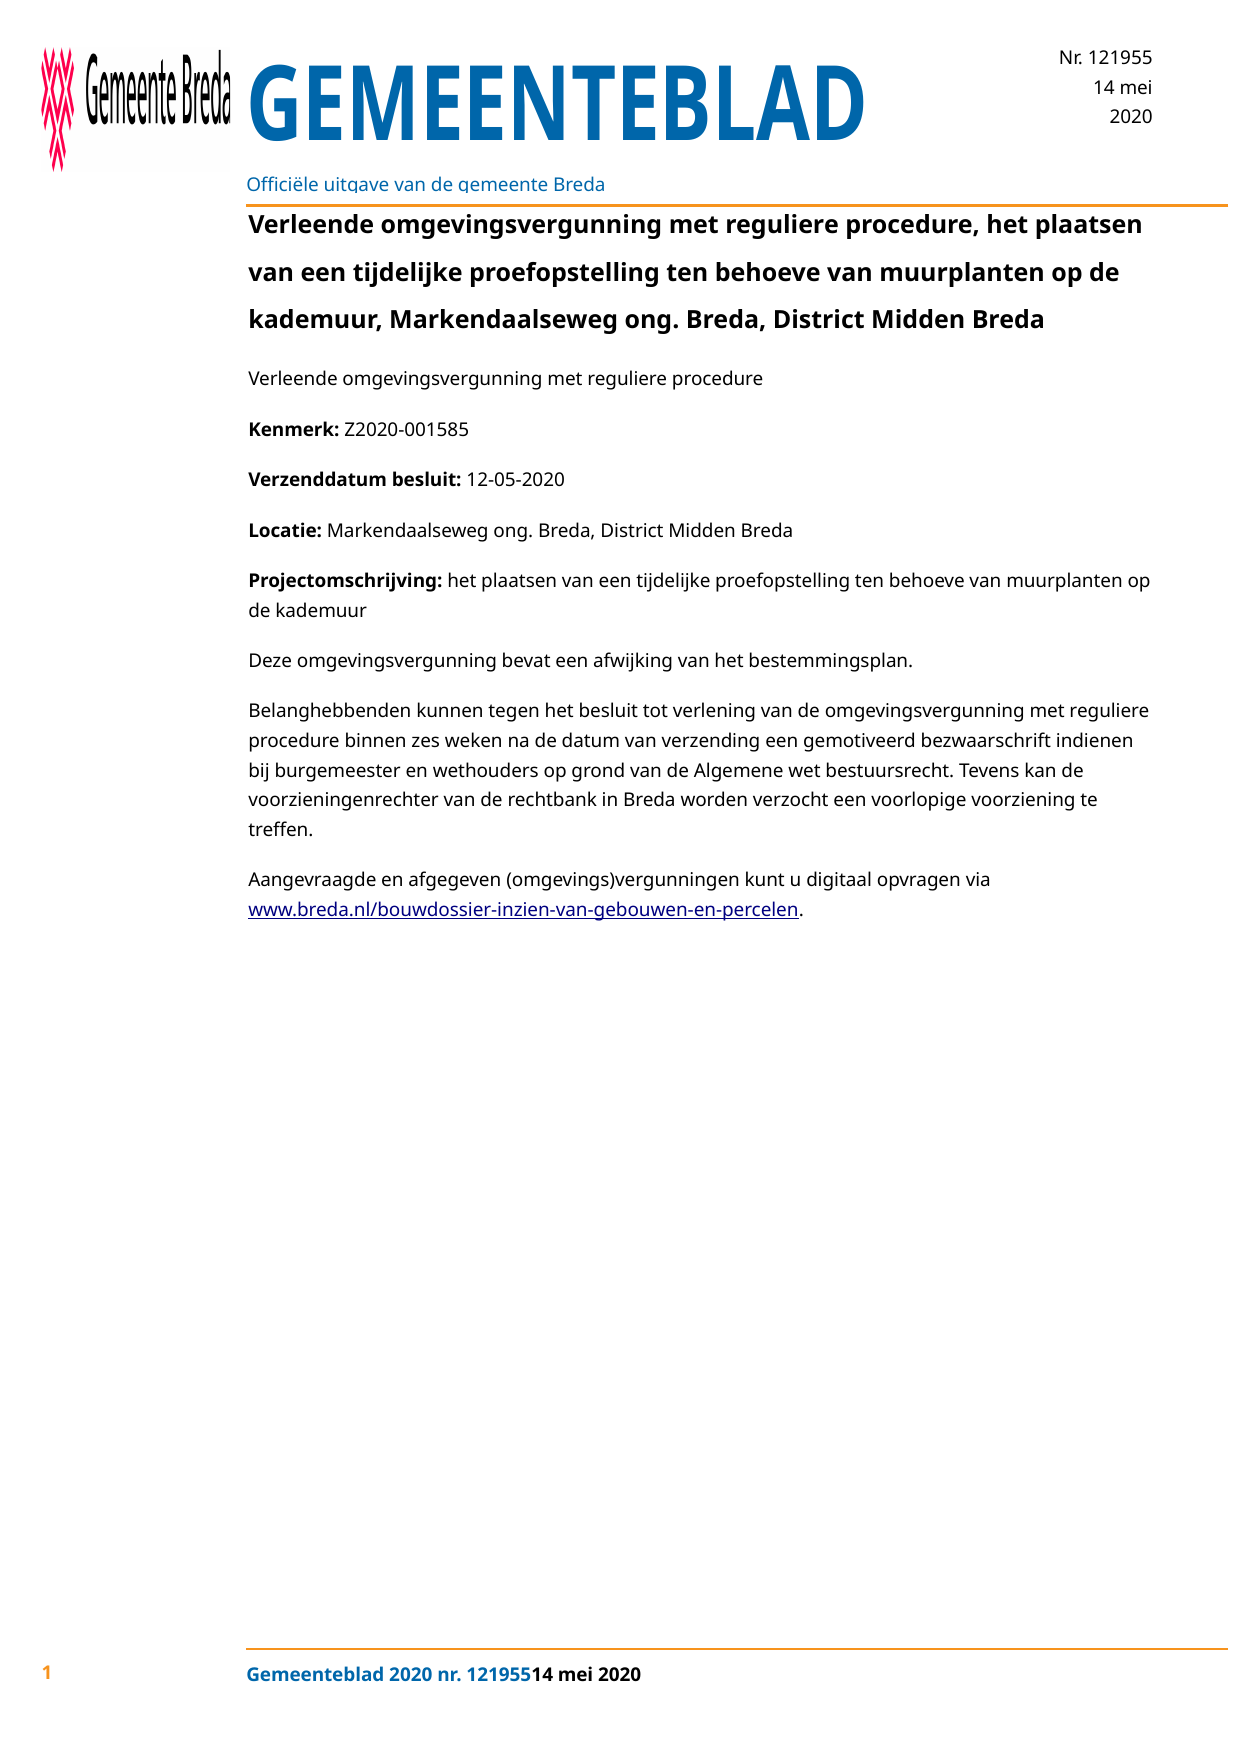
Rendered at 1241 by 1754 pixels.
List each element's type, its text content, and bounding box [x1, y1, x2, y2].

text Deze omgevingsvergunning bevat een afwijking van het bestemmingsplan. [248, 647, 1152, 673]
text Kenmerk: Z2020-001585 [248, 416, 1152, 442]
text Aangevraagde en afgegeven (omgevings)vergunningen kunt u digitaal opvragen via www.breda.nl/bouwdossier-inzien-van-gebouwen-en-percelen. [248, 866, 1152, 922]
text Verleende omgevingsvergunning met reguliere procedure, het plaatsen van een tijdelijke proefopstelling ten behoeve van muurplanten op de kademuur, Markendaalseweg ong. Breda, District Midden Breda [248, 207, 1152, 336]
text Projectomschrijving: het plaatsen van een tijdelijke proefopstelling ten behoeve van muurplanten op de kademuur [248, 567, 1152, 622]
text Locatie: Markendaalseweg ong. Breda, District Midden Breda [248, 517, 1152, 542]
text Belanghebbenden kunnen tegen het besluit tot verlening van de omgevingsvergunning met reguliere procedure binnen zes weken na de datum van verzending een gemotiveerd bezwaarschrift indienen bij burgemeester en wethouders op grond van de Algemene wet bestuursrecht. Tevens kan de voorzieningenrechter van de rechtbank in Breda worden verzocht een voorlopige voorziening te treffen. [248, 698, 1152, 842]
text Verleende omgevingsvergunning met reguliere procedure [248, 366, 1152, 391]
picture [41, 47, 231, 172]
text Verzenddatum besluit: 12-05-2020 [248, 466, 1152, 492]
